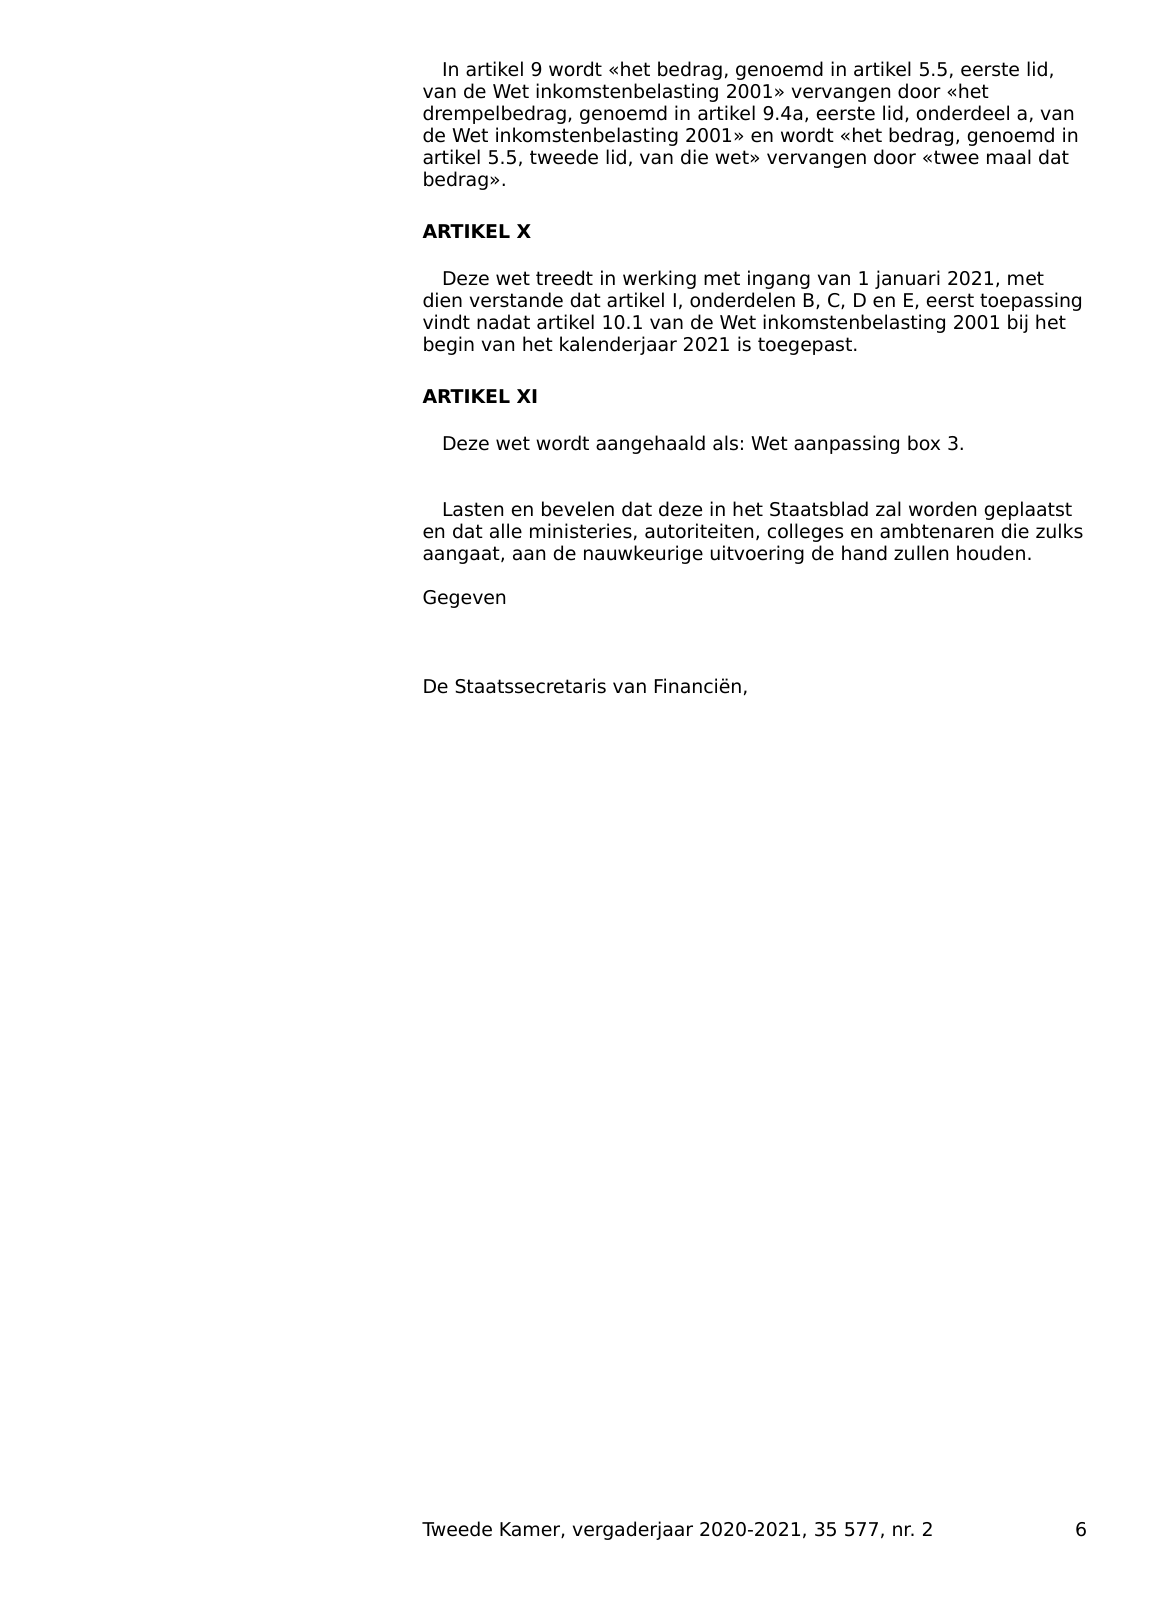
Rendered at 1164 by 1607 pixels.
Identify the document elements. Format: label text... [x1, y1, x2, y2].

text Deze wet wordt aangehaald als: Wet aanpassing box 3. [422, 433, 1087, 455]
text Gegeven [422, 587, 1087, 609]
subtitle ARTIKEL XI [422, 386, 1087, 408]
text In artikel 9 wordt «het bedrag, genoemd in artikel 5.5, eerste lid, van de Wet inkomstenbelasting 2001» vervangen door «het drempelbedrag, genoemd in artikel 9.4a, eerste lid, onderdeel a, van de Wet inkomstenbelasting 2001» en wordt «het bedrag, genoemd in artikel 5.5, tweede lid, van die wet» vervangen door «twee maal dat bedrag». [422, 59, 1087, 191]
text Deze wet treedt in werking met ingang van 1 januari 2021, met dien verstande dat artikel I, onderdelen B, C, D en E, eerst toepassing vindt nadat artikel 10.1 van de Wet inkomstenbelasting 2001 bij het begin van het kalenderjaar 2021 is toegepast. [422, 268, 1087, 356]
text De Staatssecretaris van Financiën, [422, 676, 1087, 698]
text Lasten en bevelen dat deze in het Staatsblad zal worden geplaatst en dat alle ministeries, autoriteiten, colleges en ambtenaren die zulks aangaat, aan de nauwkeurige uitvoering de hand zullen houden. [422, 499, 1087, 565]
subtitle ARTIKEL X [422, 221, 1087, 243]
